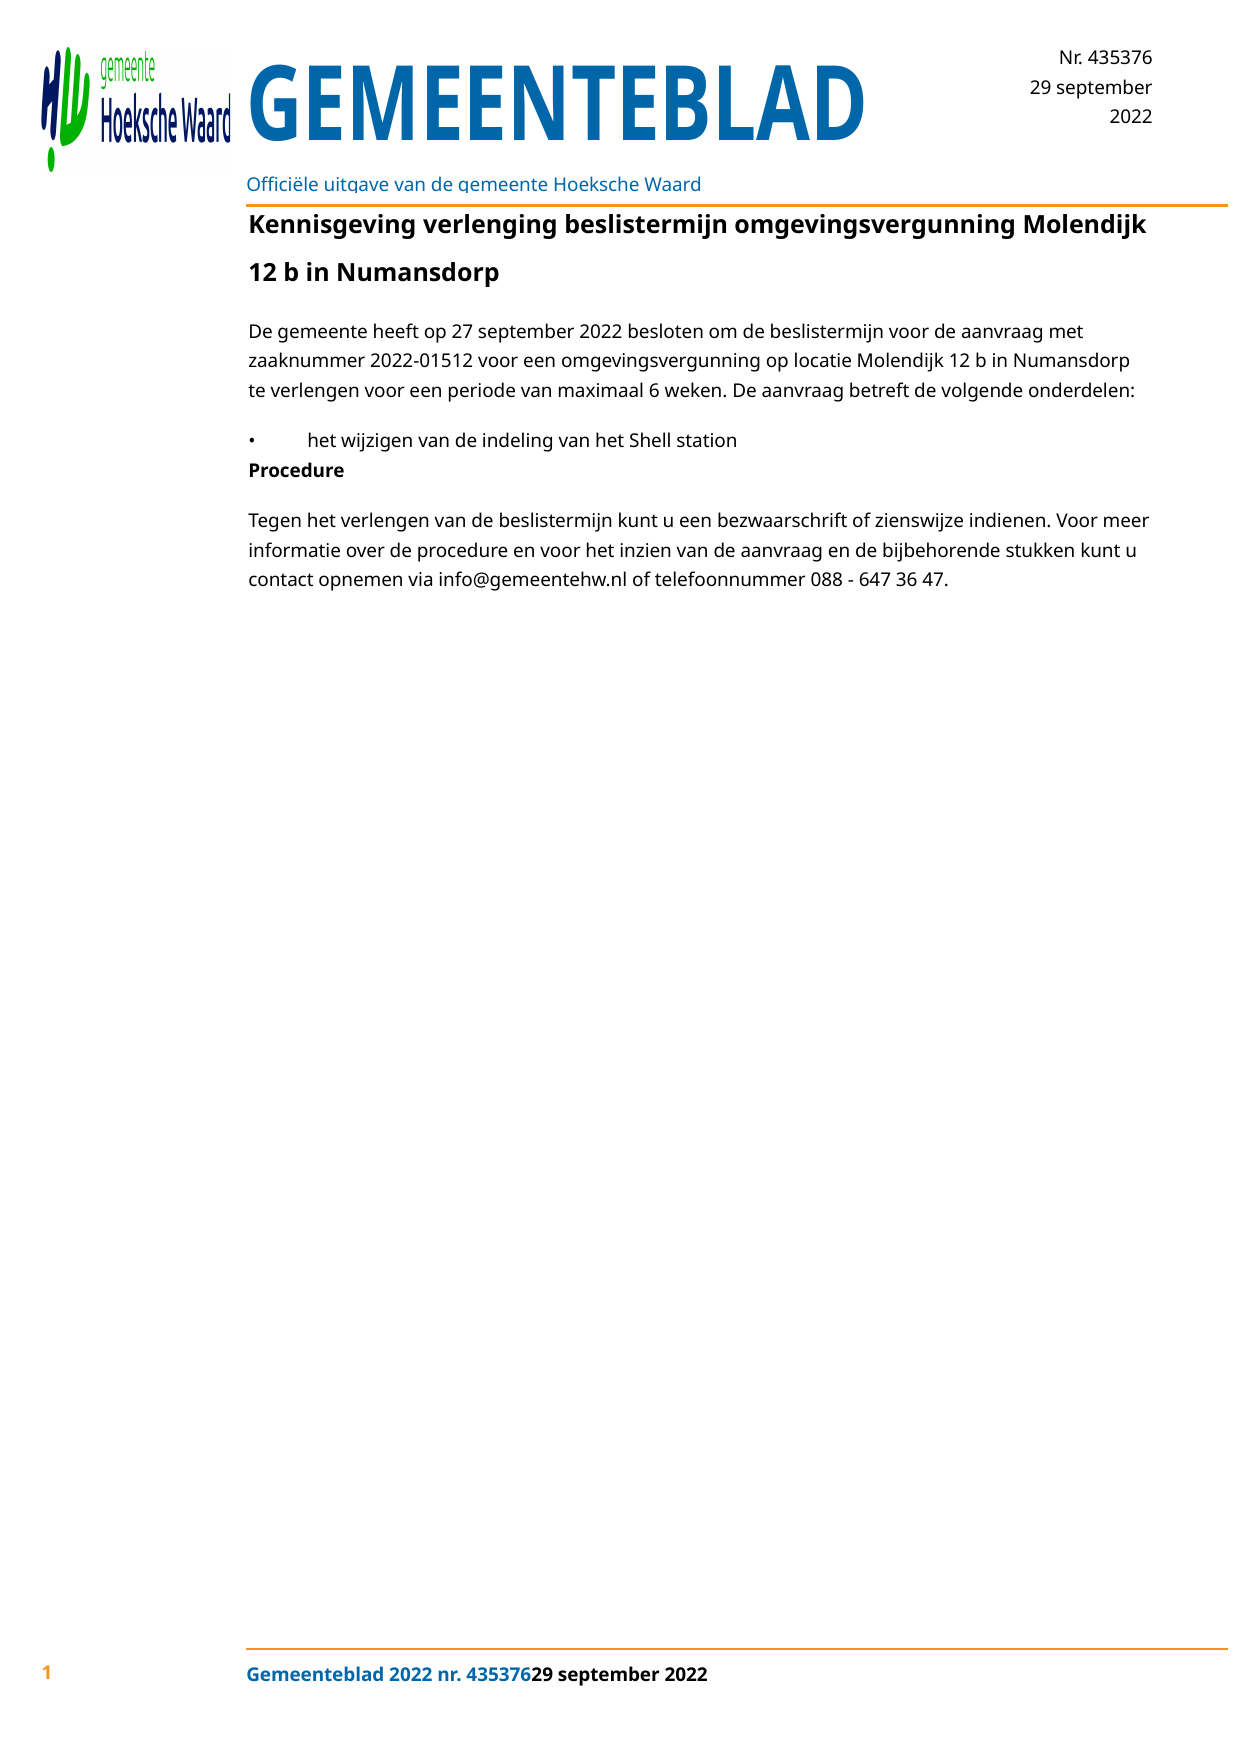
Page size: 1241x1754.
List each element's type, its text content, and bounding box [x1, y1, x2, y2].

list het wijzigen van de indeling van het Shell station [248, 427, 1152, 453]
text Kennisgeving verlenging beslistermijn omgevingsvergunning Molendijk 12 b in Numansdorp [248, 207, 1152, 288]
text De gemeente heeft op 27 september 2022 besloten om de beslistermijn voor de aanvraag met zaaknummer 2022-01512 voor een omgevingsvergunning op locatie Molendijk 12 b in Numansdorp te verlengen voor een periode van maximaal 6 weken. De aanvraag betreft de volgende onderdelen: [248, 318, 1152, 403]
picture [41, 47, 231, 172]
text Procedure [248, 457, 1152, 483]
text Tegen het verlengen van de beslistermijn kunt u een bezwaarschrift of zienswijze indienen. Voor meer informatie over de procedure en voor het inzien van de aanvraag en de bijbehorende stukken kunt u contact opnemen via info@gemeentehw.nl of telefoonnummer 088 - 647 36 47. [248, 507, 1152, 592]
